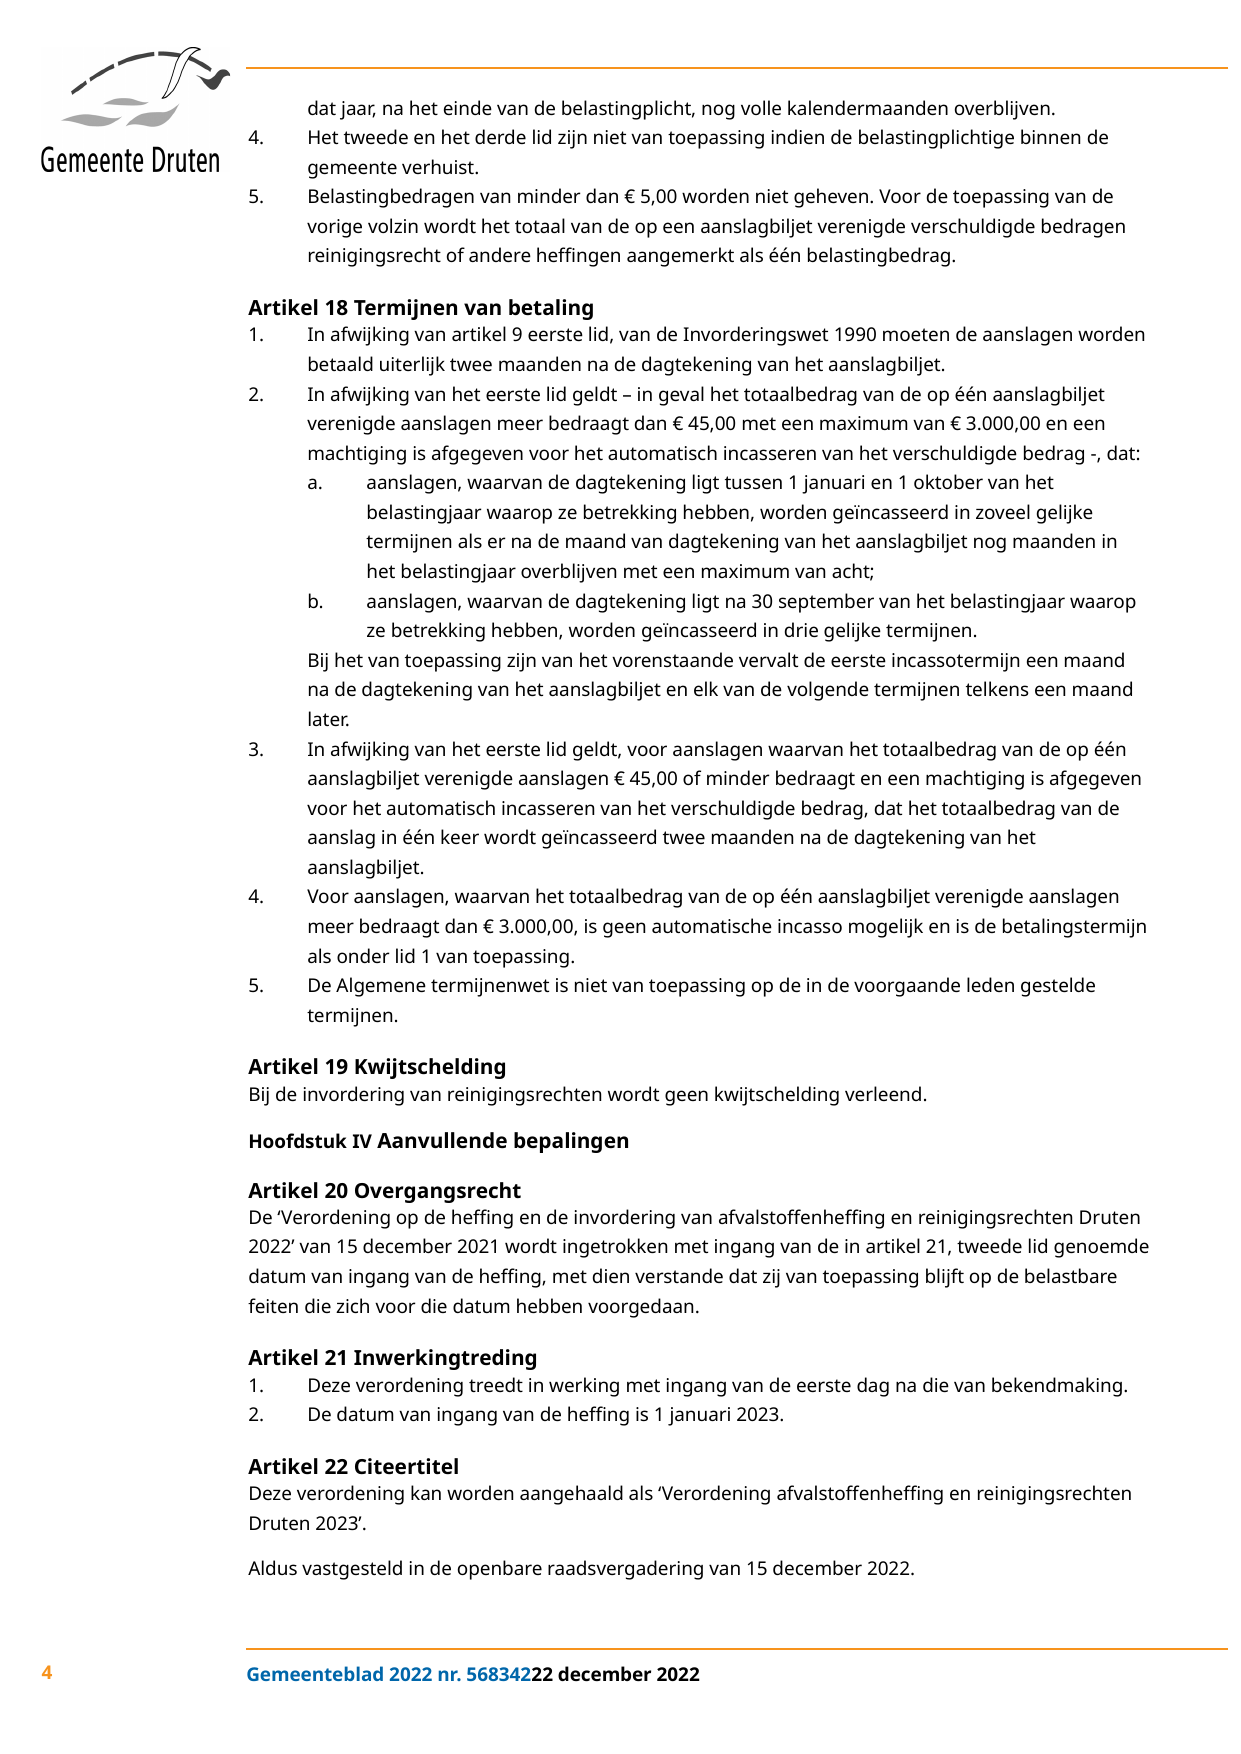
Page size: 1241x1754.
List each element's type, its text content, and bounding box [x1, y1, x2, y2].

list aanslagen, waarvan de dagtekening ligt na 30 september van het belastingjaar waarop ze betrekking hebben, worden geïncasseerd in drie gelijke termijnen. [307, 588, 1152, 643]
text Artikel 20 Overgangsrecht [248, 1176, 1152, 1204]
text Artikel 18 Termijnen van betaling [248, 293, 1152, 322]
list Bij het van toepassing zijn van het vorenstaande vervalt de eerste incassotermijn een maand na de dagtekening van het aanslagbiljet en elk van de volgende termijnen telkens een maand later. [248, 647, 1152, 732]
list In afwijking van artikel 9 eerste lid, van de Invorderingswet 1990 moeten de aanslagen worden betaald uiterlijk twee maanden na de dagtekening van het aanslagbiljet. [248, 322, 1152, 377]
list In afwijking van het eerste lid geldt, voor aanslagen waarvan het totaalbedrag van de op één aanslagbiljet verenigde aanslagen € 45,00 of minder bedraagt en een machtiging is afgegeven voor het automatisch incasseren van het verschuldigde bedrag, dat het totaalbedrag van de aanslag in één keer wordt geïncasseerd twee maanden na de dagtekening van het aanslagbiljet. [248, 736, 1152, 880]
picture [41, 47, 231, 172]
text Aldus vastgesteld in de openbare raadsvergadering van 15 december 2022. [248, 1555, 1152, 1581]
text Artikel 22 Citeertitel [248, 1452, 1152, 1480]
list De datum van ingang van de heffing is 1 januari 2023. [248, 1401, 1152, 1427]
text Artikel 21 Inwerkingtreding [248, 1343, 1152, 1372]
list De Algemene termijnenwet is niet van toepassing op de in de voorgaande leden gestelde termijnen. [248, 972, 1152, 1028]
list In afwijking van het eerste lid geldt – in geval het totaalbedrag van de op één aanslagbiljet verenigde aanslagen meer bedraagt dan € 45,00 met een maximum van € 3.000,00 en een machtiging is afgegeven voor het automatisch incasseren van het verschuldigde bedrag -, dat: [248, 381, 1152, 466]
list aanslagen, waarvan de dagtekening ligt tussen 1 januari en 1 oktober van het belastingjaar waarop ze betrekking hebben, worden geïncasseerd in zoveel gelijke termijnen als er na de maand van dagtekening van het aanslagbiljet nog maanden in het belastingjaar overblijven met een maximum van acht; [307, 469, 1152, 584]
list Voor aanslagen, waarvan het totaalbedrag van de op één aanslagbiljet verenigde aanslagen meer bedraagt dan € 3.000,00, is geen automatische incasso mogelijk en is de betalingstermijn als onder lid 1 van toepassing. [248, 884, 1152, 968]
text Hoofdstuk IV Aanvullende bepalingen [248, 1126, 1152, 1155]
text Deze verordening kan worden aangehaald als ‘Verordening afvalstoffenheffing en reinigingsrechten Druten 2023’. [248, 1480, 1152, 1536]
list Het tweede en het derde lid zijn niet van toepassing indien de belastingplichtige binnen de gemeente verhuist. [248, 124, 1152, 180]
text De ‘Verordening op de heffing en de invordering van afvalstoffenheffing en reinigingsrechten Druten 2022’ van 15 december 2021 wordt ingetrokken met ingang van de in artikel 21, tweede lid genoemde datum van ingang van de heffing, met dien verstande dat zij van toepassing blijft op de belastbare feiten die zich voor die datum hebben voorgedaan. [248, 1204, 1152, 1319]
text Artikel 19 Kwijtschelding [248, 1052, 1152, 1081]
list Belastingbedragen van minder dan € 5,00 worden niet geheven. Voor de toepassing van de vorige volzin wordt het totaal van de op een aanslagbiljet verenigde verschuldigde bedragen reinigingsrecht of andere heffingen aangemerkt als één belastingbedrag. [248, 183, 1152, 268]
list dat jaar, na het einde van de belastingplicht, nog volle kalendermaanden overblijven. [248, 95, 1152, 121]
list Deze verordening treedt in werking met ingang van de eerste dag na die van bekendmaking. [248, 1372, 1152, 1397]
text Bij de invordering van reinigingsrechten wordt geen kwijtschelding verleend. [248, 1081, 1152, 1107]
